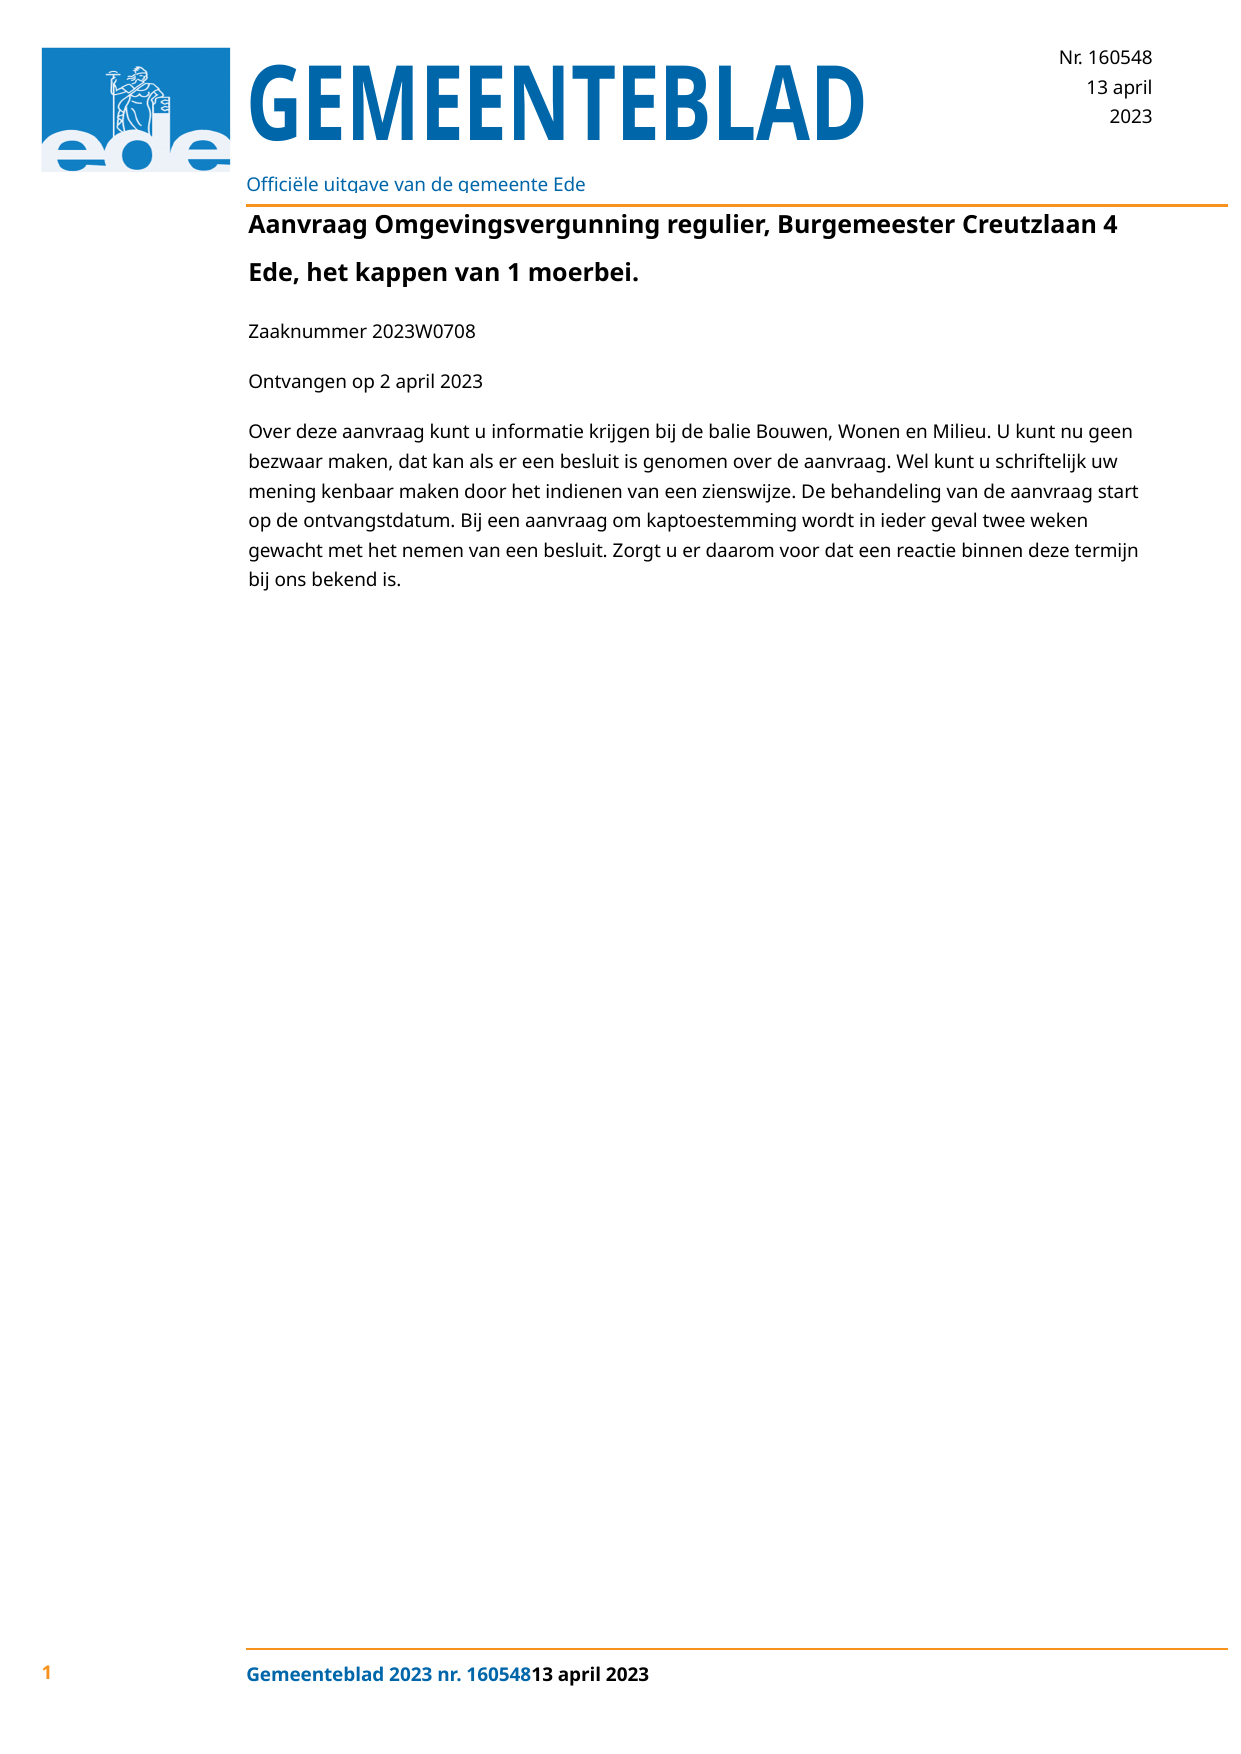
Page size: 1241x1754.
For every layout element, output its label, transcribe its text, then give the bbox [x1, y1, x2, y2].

text Ontvangen op 2 april 2023 [248, 368, 1152, 394]
text Aanvraag Omgevingsvergunning regulier, Burgemeester Creutzlaan 4 Ede, het kappen van 1 moerbei. [248, 207, 1152, 288]
text Over deze aanvraag kunt u informatie krijgen bij de balie Bouwen, Wonen en Milieu. U kunt nu geen bezwaar maken, dat kan als er een besluit is genomen over de aanvraag. Wel kunt u schriftelijk uw mening kenbaar maken door het indienen van een zienswijze. De behandeling van de aanvraag start op de ontvangstdatum. Bij een aanvraag om kaptoestemming wordt in ieder geval twee weken gewacht met het nemen van een besluit. Zorgt u er daarom voor dat een reactie binnen deze termijn bij ons bekend is. [248, 419, 1152, 592]
picture [41, 47, 231, 172]
text Zaaknummer 2023W0708 [248, 318, 1152, 344]
